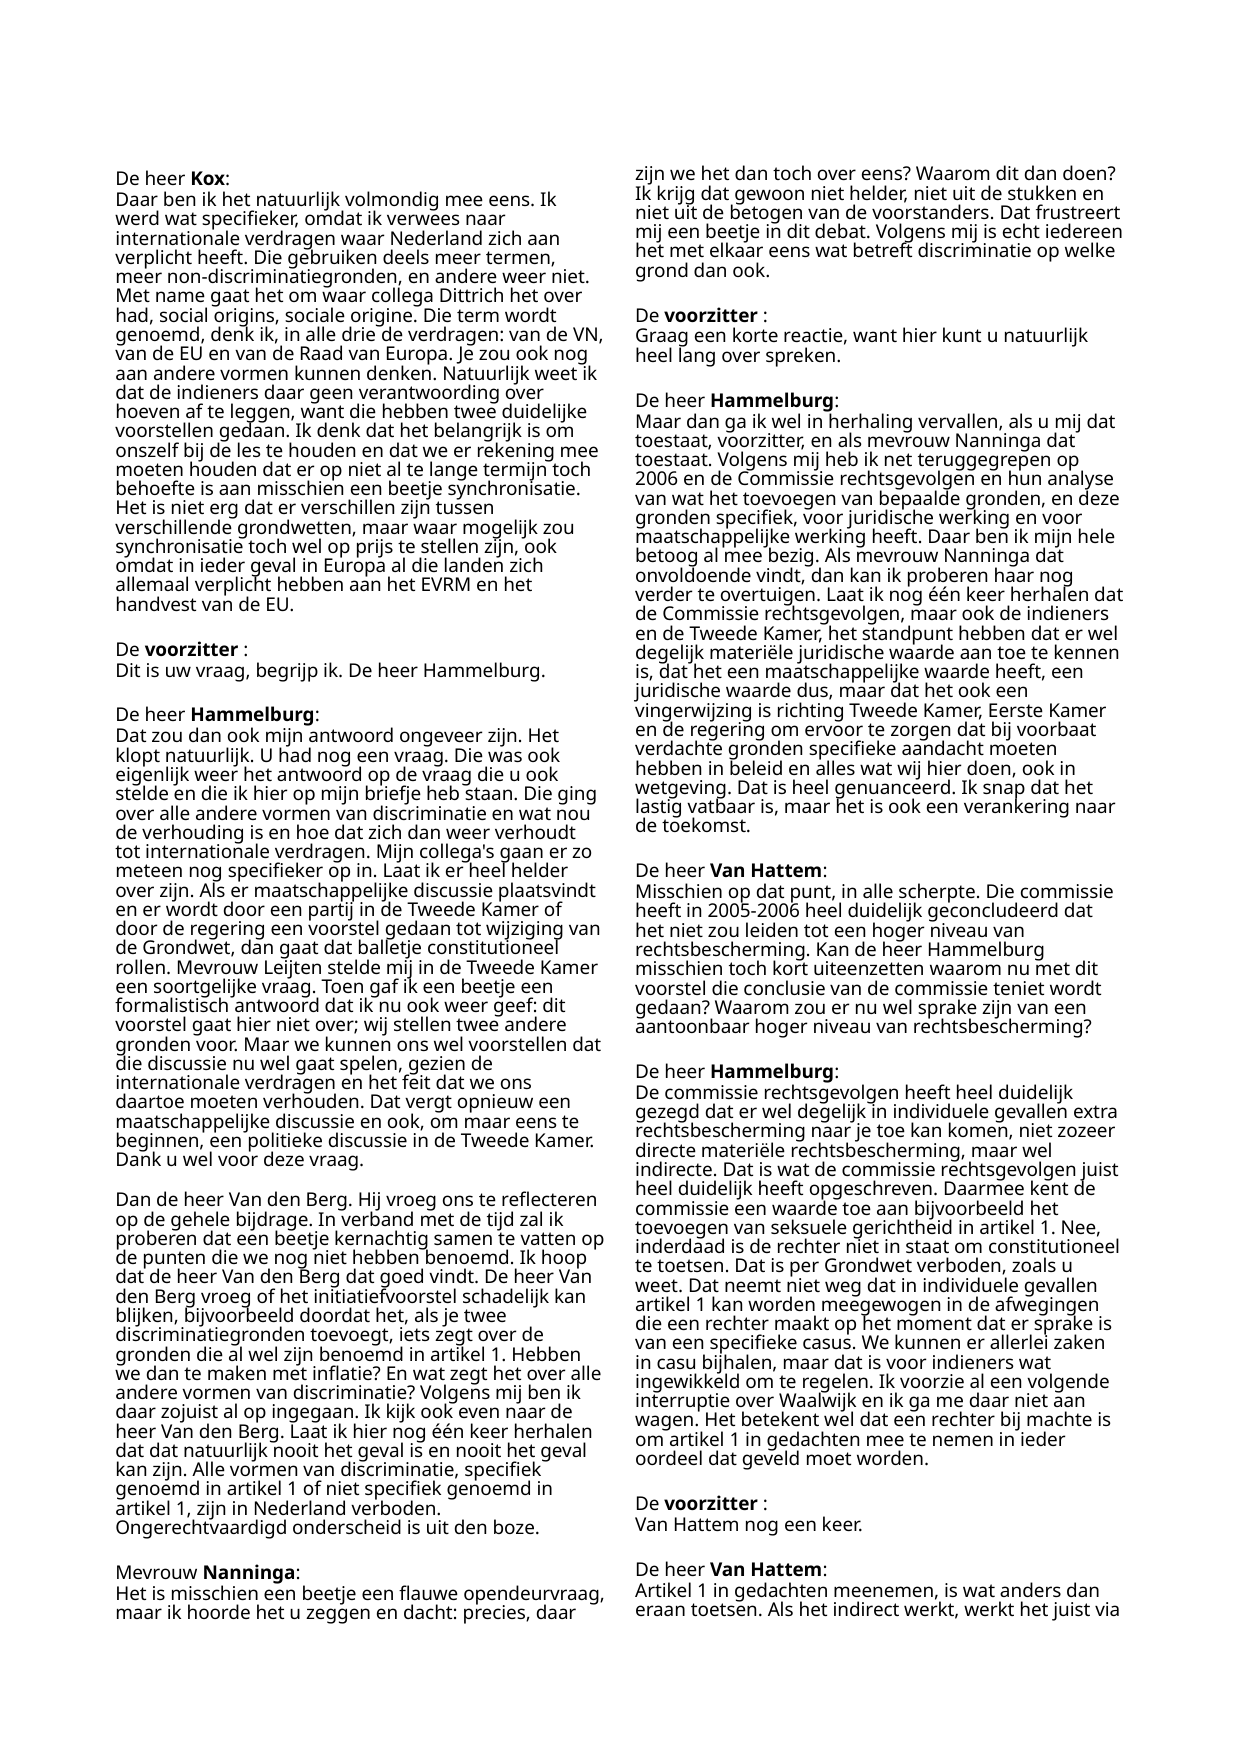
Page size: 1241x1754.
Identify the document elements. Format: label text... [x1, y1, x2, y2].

text De commissie rechtsgevolgen heeft heel duidelijk gezegd dat er wel degelijk in individuele gevallen extra rechtsbescherming naar je toe kan komen, niet zozeer directe materiële rechtsbescherming, maar wel indirecte. Dat is wat de commissie rechtsgevolgen juist heel duidelijk heeft opgeschreven. Daarmee kent de commissie een waarde toe aan bijvoorbeeld het toevoegen van seksuele gerichtheid in artikel 1. Nee, inderdaad is de rechter niet in staat om constitutioneel te toetsen. Dat is per Grondwet verboden, zoals u weet. Dat neemt niet weg dat in individuele gevallen artikel 1 kan worden meegewogen in de afwegingen die een rechter maakt op het moment dat er sprake is van een specifieke casus. We kunnen er allerlei zaken in casu bijhalen, maar dat is voor indieners wat ingewikkeld om te regelen. Ik voorzie al een volgende interruptie over Waalwijk en ik ga me daar niet aan wagen. Het betekent wel dat een rechter bij machte is om artikel 1 in gedachten mee te nemen in ieder oordeel dat geveld moet worden. [635, 1084, 1125, 1469]
text De voorzitter : [635, 302, 1125, 327]
text De heer Kox: [115, 165, 605, 191]
text Daar ben ik het natuurlijk volmondig mee eens. Ik werd wat specifieker, omdat ik verwees naar internationale verdragen waar Nederland zich aan verplicht heeft. Die gebruiken deels meer termen, meer non-discriminatiegronden, en andere weer niet. Met name gaat het om waar collega Dittrich het over had, social origins, sociale origine. Die term wordt genoemd, denk ik, in alle drie de verdragen: van de VN, van de EU en van de Raad van Europa. Je zou ook nog aan andere vormen kunnen denken. Natuurlijk weet ik dat de indieners daar geen verantwoording over hoeven af te leggen, want die hebben twee duidelijke voorstellen gedaan. Ik denk dat het belangrijk is om onszelf bij de les te houden en dat we er rekening mee moeten houden dat er op niet al te lange termijn toch behoefte is aan misschien een beetje synchronisatie. Het is niet erg dat er verschillen zijn tussen verschillende grondwetten, maar waar mogelijk zou synchronisatie toch wel op prijs te stellen zijn, ook omdat in ieder geval in Europa al die landen zich allemaal verplicht hebben aan het EVRM en het handvest van de EU. [115, 191, 605, 615]
text Dit is uw vraag, begrijp ik. De heer Hammelburg. [115, 662, 605, 681]
text De heer Van Hattem: [635, 1556, 1125, 1582]
text De voorzitter : [115, 636, 605, 662]
text Mevrouw Nanninga: [115, 1559, 605, 1585]
text De heer Hammelburg: [115, 702, 605, 727]
text De heer Van Hattem: [635, 857, 1125, 883]
text De heer Hammelburg: [635, 1058, 1125, 1084]
text Graag een korte reactie, want hier kunt u natuurlijk heel lang over spreken. [635, 327, 1125, 366]
text Van Hattem nog een keer. [635, 1516, 1125, 1535]
text Het is misschien een beetje een flauwe opendeurvraag, maar ik hoorde het u zeggen en dacht: precies, daar [115, 1585, 605, 1623]
text zijn we het dan toch over eens? Waarom dit dan doen? Ik krijg dat gewoon niet helder, niet uit de stukken en niet uit de betogen van de voorstanders. Dat frustreert mij een beetje in dit debat. Volgens mij is echt iedereen het met elkaar eens wat betreft discriminatie op welke grond dan ook. [635, 165, 1125, 281]
text Dat zou dan ook mijn antwoord ongeveer zijn. Het klopt natuurlijk. U had nog een vraag. Die was ook eigenlijk weer het antwoord op de vraag die u ook stelde en die ik hier op mijn briefje heb staan. Die ging over alle andere vormen van discriminatie en wat nou de verhouding is en hoe dat zich dan weer verhoudt tot internationale verdragen. Mijn collega's gaan er zo meteen nog specifieker op in. Laat ik er heel helder over zijn. Als er maatschappelijke discussie plaatsvindt en er wordt door een partij in de Tweede Kamer of door de regering een voorstel gedaan tot wijziging van de Grondwet, dan gaat dat balletje constitutioneel rollen. Mevrouw Leijten stelde mij in de Tweede Kamer een soortgelijke vraag. Toen gaf ik een beetje een formalistisch antwoord dat ik nu ook weer geef: dit voorstel gaat hier niet over; wij stellen twee andere gronden voor. Maar we kunnen ons wel voorstellen dat die discussie nu wel gaat spelen, gezien de internationale verdragen en het feit dat we ons daartoe moeten verhouden. Dat vergt opnieuw een maatschappelijke discussie en ook, om maar eens te beginnen, een politieke discussie in de Tweede Kamer. Dank u wel voor deze vraag. [115, 727, 605, 1171]
text Artikel 1 in gedachten meenemen, is wat anders dan eraan toetsen. Als het indirect werkt, werkt het juist via [635, 1582, 1125, 1620]
text Misschien op dat punt, in alle scherpte. Die commissie heeft in 2005-2006 heel duidelijk geconcludeerd dat het niet zou leiden tot een hoger niveau van rechtsbescherming. Kan de heer Hammelburg misschien toch kort uiteenzetten waarom nu met dit voorstel die conclusie van de commissie teniet wordt gedaan? Waarom zou er nu wel sprake zijn van een aantoonbaar hoger niveau van rechtsbescherming? [635, 883, 1125, 1037]
text De voorzitter : [635, 1490, 1125, 1516]
text De heer Hammelburg: [635, 387, 1125, 413]
text Dan de heer Van den Berg. Hij vroeg ons te reflecteren op de gehele bijdrage. In verband met de tijd zal ik proberen dat een beetje kernachtig samen te vatten op de punten die we nog niet hebben benoemd. Ik hoop dat de heer Van den Berg dat goed vindt. De heer Van den Berg vroeg of het initiatiefvoorstel schadelijk kan blijken, bijvoorbeeld doordat het, als je twee discriminatiegronden toevoegt, iets zegt over de gronden die al wel zijn benoemd in artikel 1. Hebben we dan te maken met inflatie? En wat zegt het over alle andere vormen van discriminatie? Volgens mij ben ik daar zojuist al op ingegaan. Ik kijk ook even naar de heer Van den Berg. Laat ik hier nog één keer herhalen dat dat natuurlijk nooit het geval is en nooit het geval kan zijn. Alle vormen van discriminatie, specifiek genoemd in artikel 1 of niet specifiek genoemd in artikel 1, zijn in Nederland verboden. Ongerechtvaardigd onderscheid is uit den boze. [115, 1191, 605, 1538]
text Maar dan ga ik wel in herhaling vervallen, als u mij dat toestaat, voorzitter, en als mevrouw Nanninga dat toestaat. Volgens mij heb ik net teruggegrepen op 2006 en de Commissie rechtsgevolgen en hun analyse van wat het toevoegen van bepaalde gronden, en deze gronden specifiek, voor juridische werking en voor maatschappelijke werking heeft. Daar ben ik mijn hele betoog al mee bezig. Als mevrouw Nanninga dat onvoldoende vindt, dan kan ik proberen haar nog verder te overtuigen. Laat ik nog één keer herhalen dat de Commissie rechtsgevolgen, maar ook de indieners en de Tweede Kamer, het standpunt hebben dat er wel degelijk materiële juridische waarde aan toe te kennen is, dat het een maatschappelijke waarde heeft, een juridische waarde dus, maar dat het ook een vingerwijzing is richting Tweede Kamer, Eerste Kamer en de regering om ervoor te zorgen dat bij voorbaat verdachte gronden specifieke aandacht moeten hebben in beleid en alles wat wij hier doen, ook in wetgeving. Dat is heel genuanceerd. Ik snap dat het lastig vatbaar is, maar het is ook een verankering naar de toekomst. [635, 413, 1125, 837]
